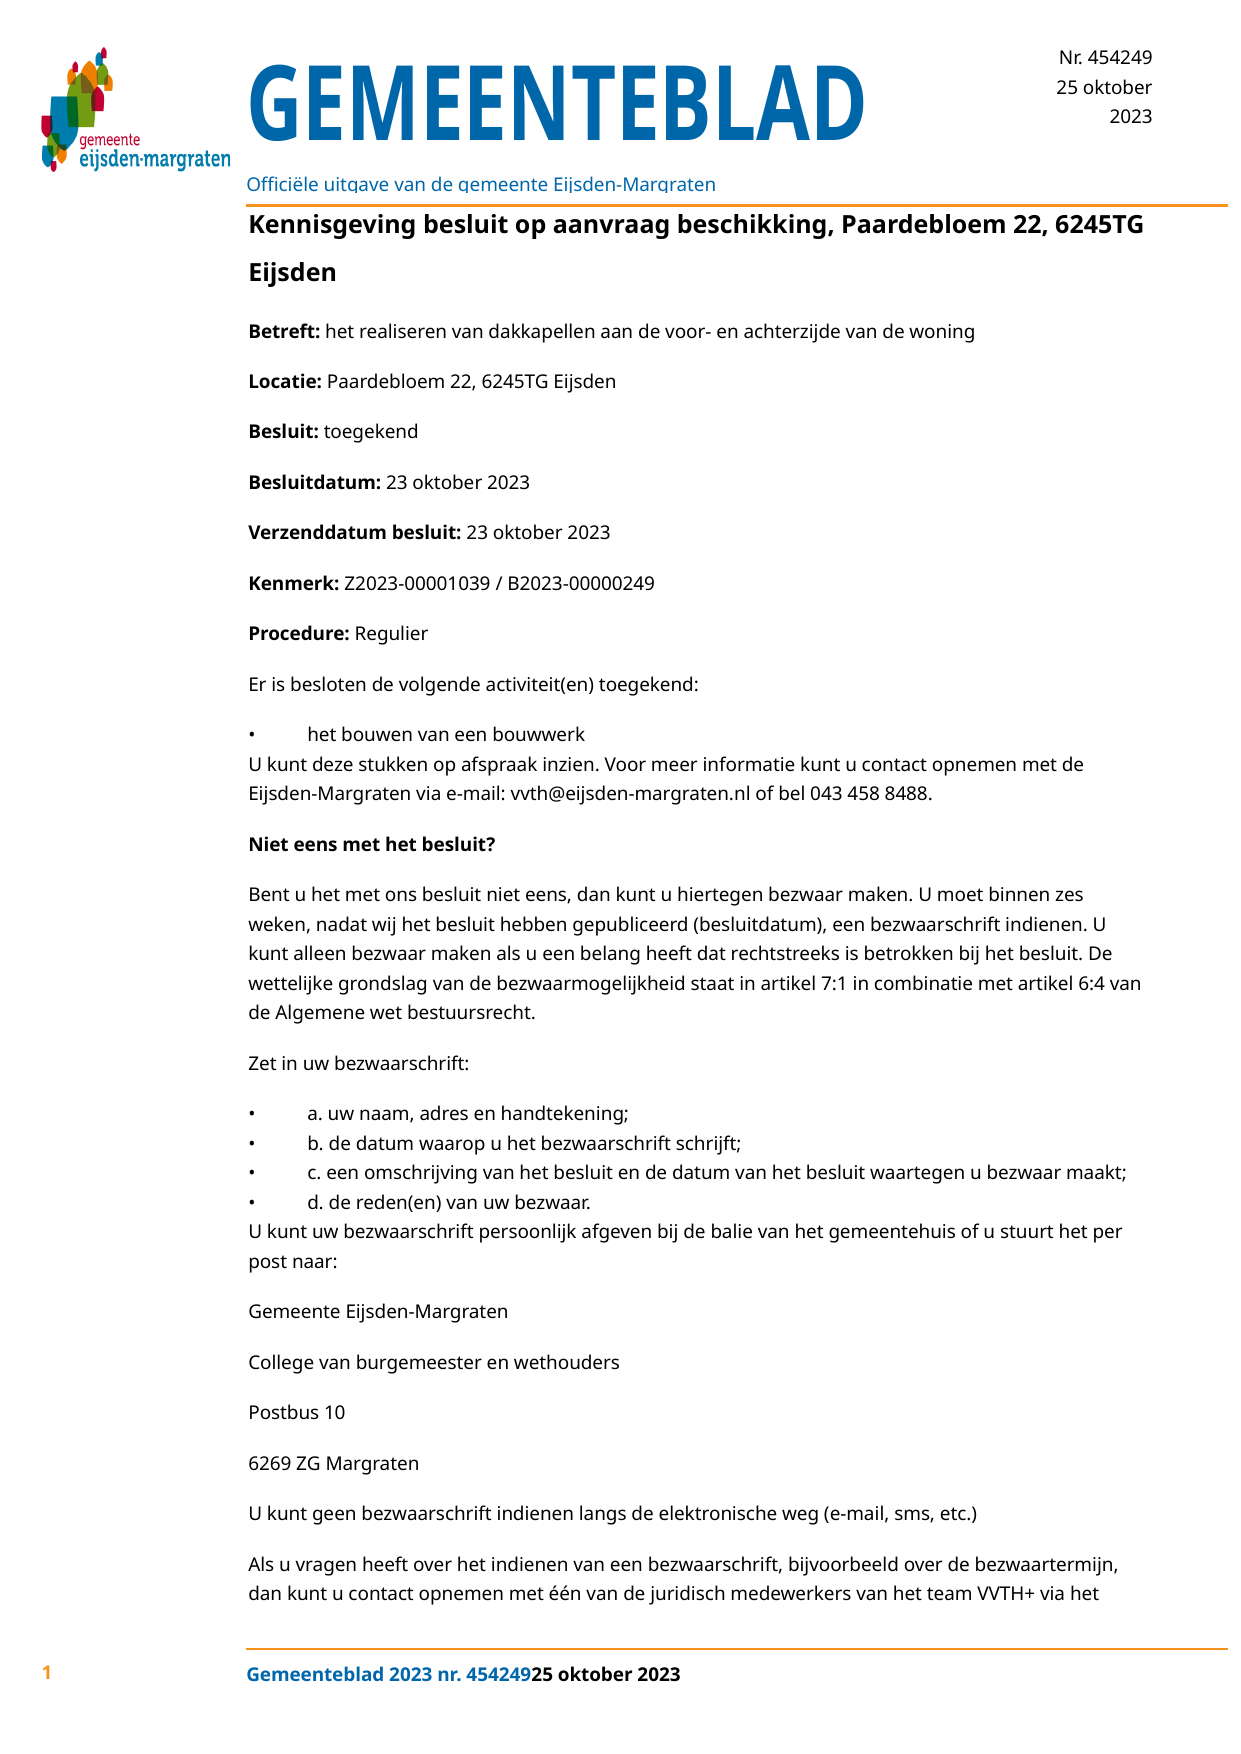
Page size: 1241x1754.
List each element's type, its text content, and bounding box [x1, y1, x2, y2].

text Betreft: het realiseren van dakkapellen aan de voor- en achterzijde van de woning [248, 318, 1152, 344]
list b. de datum waarop u het bezwaarschrift schrijft; [248, 1130, 1152, 1156]
text Locatie: Paardebloem 22, 6245TG Eijsden [248, 368, 1152, 394]
text U kunt geen bezwaarschrift indienen langs de elektronische weg (e-mail, sms, etc.) [248, 1500, 1152, 1526]
text Als u vragen heeft over het indienen van een bezwaarschrift, bijvoorbeeld over de bezwaartermijn, dan kunt u contact opnemen met één van de juridisch medewerkers van het team VVTH+ via het [248, 1551, 1152, 1606]
list het bouwen van een bouwwerk [248, 721, 1152, 747]
text Besluit: toegekend [248, 419, 1152, 444]
text Niet eens met het besluit? [248, 831, 1152, 857]
list d. de reden(en) van uw bezwaar. [248, 1189, 1152, 1215]
text Besluitdatum: 23 oktober 2023 [248, 469, 1152, 495]
text U kunt deze stukken op afspraak inzien. Voor meer informatie kunt u contact opnemen met de Eijsden-Margraten via e-mail: vvth@eijsden-margraten.nl of bel 043 458 8488. [248, 751, 1152, 806]
text U kunt uw bezwaarschrift persoonlijk afgeven bij de balie van het gemeentehuis of u stuurt het per post naar: [248, 1219, 1152, 1274]
text Zet in uw bezwaarschrift: [248, 1050, 1152, 1076]
text Kenmerk: Z2023-00001039 / B2023-00000249 [248, 570, 1152, 596]
text Kennisgeving besluit op aanvraag beschikking, Paardebloem 22, 6245TG Eijsden [248, 207, 1152, 288]
picture [41, 47, 231, 172]
text Gemeente Eijsden-Margraten [248, 1299, 1152, 1324]
text 6269 ZG Margraten [248, 1450, 1152, 1476]
text College van burgemeester en wethouders [248, 1349, 1152, 1375]
text Verzenddatum besluit: 23 oktober 2023 [248, 519, 1152, 545]
text Er is besloten de volgende activiteit(en) toegekend: [248, 671, 1152, 697]
list c. een omschrijving van het besluit en de datum van het besluit waartegen u bezwaar maakt; [248, 1159, 1152, 1185]
text Bent u het met ons besluit niet eens, dan kunt u hiertegen bezwaar maken. U moet binnen zes weken, nadat wij het besluit hebben gepubliceerd (besluitdatum), een bezwaarschrift indienen. U kunt alleen bezwaar maken als u een belang heeft dat rechtstreeks is betrokken bij het besluit. De wettelijke grondslag van de bezwaarmogelijkheid staat in artikel 7:1 in combinatie met artikel 6:4 van de Algemene wet bestuursrecht. [248, 881, 1152, 1025]
text Postbus 10 [248, 1399, 1152, 1425]
list a. uw naam, adres en handtekening; [248, 1100, 1152, 1126]
text Procedure: Regulier [248, 620, 1152, 646]
